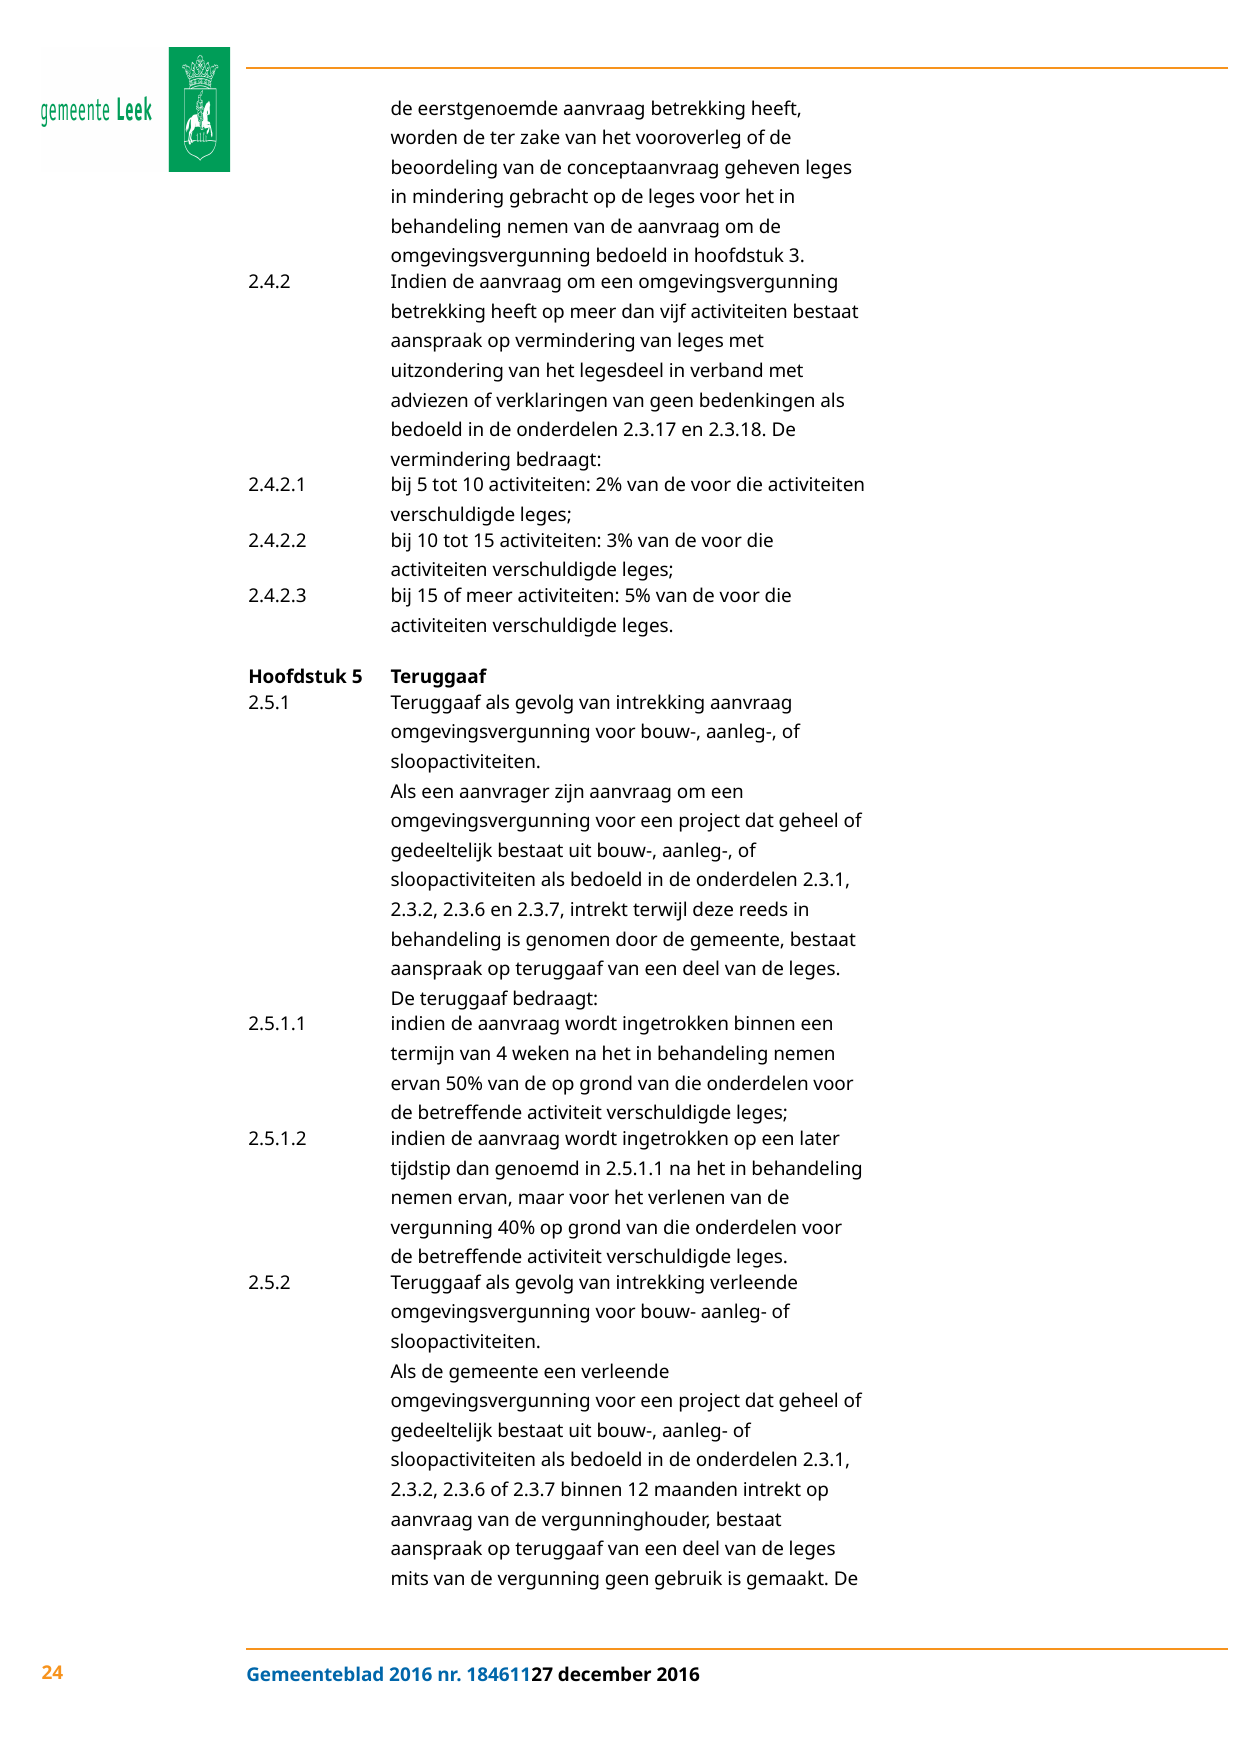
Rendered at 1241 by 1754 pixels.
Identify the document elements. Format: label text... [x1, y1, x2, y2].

table_cell [867, 1011, 1009, 1125]
table_cell indien de aanvraag wordt ingetrokken binnen een termijn van 4 weken na het in behandeling nemen ervan 50% van de op grond van die onderdelen voor de betreffende activiteit verschuldigde leges; [390, 1011, 867, 1125]
table_cell [1009, 472, 1152, 527]
table_cell 2.5.1.2 [248, 1125, 390, 1269]
table_cell Teruggaaf als gevolg van intrekking aanvraag omgevingsvergunning voor bouw-, aanleg-, of sloopactiviteiten. Als een aanvrager zijn aanvraag om een omgevingsvergunning voor een project dat geheel of gedeeltelijk bestaat uit bouw-, aanleg-, of sloopactiviteiten als bedoeld in de onderdelen 2.3.1, 2.3.2, 2.3.6 en 2.3.7, intrekt terwijl deze reeds in behandeling is genomen door de gemeente, bestaat aanspraak op teruggaaf van een deel van de leges. De teruggaaf bedraagt: [390, 689, 867, 1011]
table_cell Teruggaaf [390, 663, 867, 689]
table_cell [1009, 527, 1152, 582]
table_cell [867, 638, 1009, 663]
table_cell [390, 638, 867, 663]
table_cell de eerstgenoemde aanvraag betrekking heeft, worden de ter zake van het vooroverleg of de beoordeling van de conceptaanvraag geheven leges in mindering gebracht op de leges voor het in behandeling nemen van de aanvraag om de omgevingsvergunning bedoeld in hoofdstuk 3. [390, 95, 867, 268]
table_cell Hoofdstuk 5 [248, 663, 390, 689]
table_cell [867, 1269, 1009, 1591]
table_cell [248, 95, 390, 268]
table_cell 2.4.2.1 [248, 472, 390, 527]
table_cell [1009, 95, 1152, 268]
table_cell [867, 689, 1009, 1011]
table_cell [867, 663, 1009, 689]
picture [41, 47, 231, 172]
table_cell bij 5 tot 10 activiteiten: 2% van de voor die activiteiten verschuldigde leges; [390, 472, 867, 527]
table_cell 2.4.2.3 [248, 582, 390, 638]
table_cell [867, 582, 1009, 638]
table_cell [867, 1125, 1009, 1269]
table_cell Teruggaaf als gevolg van intrekking verleende omgevingsvergunning voor bouw- aanleg- of sloopactiviteiten. Als de gemeente een verleende omgevingsvergunning voor een project dat geheel of gedeeltelijk bestaat uit bouw-, aanleg- of sloopactiviteiten als bedoeld in de onderdelen 2.3.1, 2.3.2, 2.3.6 of 2.3.7 binnen 12 maanden intrekt op aanvraag van de vergunninghouder, bestaat aanspraak op teruggaaf van een deel van de leges mits van de vergunning geen gebruik is gemaakt. De [390, 1269, 867, 1591]
table_cell [1009, 1011, 1152, 1125]
table_cell indien de aanvraag wordt ingetrokken op een later tijdstip dan genoemd in 2.5.1.1 na het in behandeling nemen ervan, maar voor het verlenen van de vergunning 40% op grond van die onderdelen voor de betreffende activiteit verschuldigde leges. [390, 1125, 867, 1269]
table_cell bij 10 tot 15 activiteiten: 3% van de voor die activiteiten verschuldigde leges; [390, 527, 867, 582]
table_cell [1009, 638, 1152, 663]
table_cell [1009, 269, 1152, 472]
table_cell [867, 472, 1009, 527]
table_cell [867, 527, 1009, 582]
table_cell Indien de aanvraag om een omgevingsvergunning betrekking heeft op meer dan vijf activiteiten bestaat aanspraak op vermindering van leges met uitzondering van het legesdeel in verband met adviezen of verklaringen van geen bedenkingen als bedoeld in de onderdelen 2.3.17 en 2.3.18. De vermindering bedraagt: [390, 269, 867, 472]
table_cell [1009, 582, 1152, 638]
table_cell 2.5.1.1 [248, 1011, 390, 1125]
table_cell [867, 95, 1009, 268]
table_cell [867, 269, 1009, 472]
table_cell [248, 638, 390, 663]
table_cell 2.5.2 [248, 1269, 390, 1591]
table_cell [1009, 1269, 1152, 1591]
table_cell 2.5.1 [248, 689, 390, 1011]
table_cell bij 15 of meer activiteiten: 5% van de voor die activiteiten verschuldigde leges. [390, 582, 867, 638]
table_cell [1009, 689, 1152, 1011]
table_cell 2.4.2.2 [248, 527, 390, 582]
table_cell [1009, 663, 1152, 689]
table_cell [1009, 1125, 1152, 1269]
table_cell 2.4.2 [248, 269, 390, 472]
